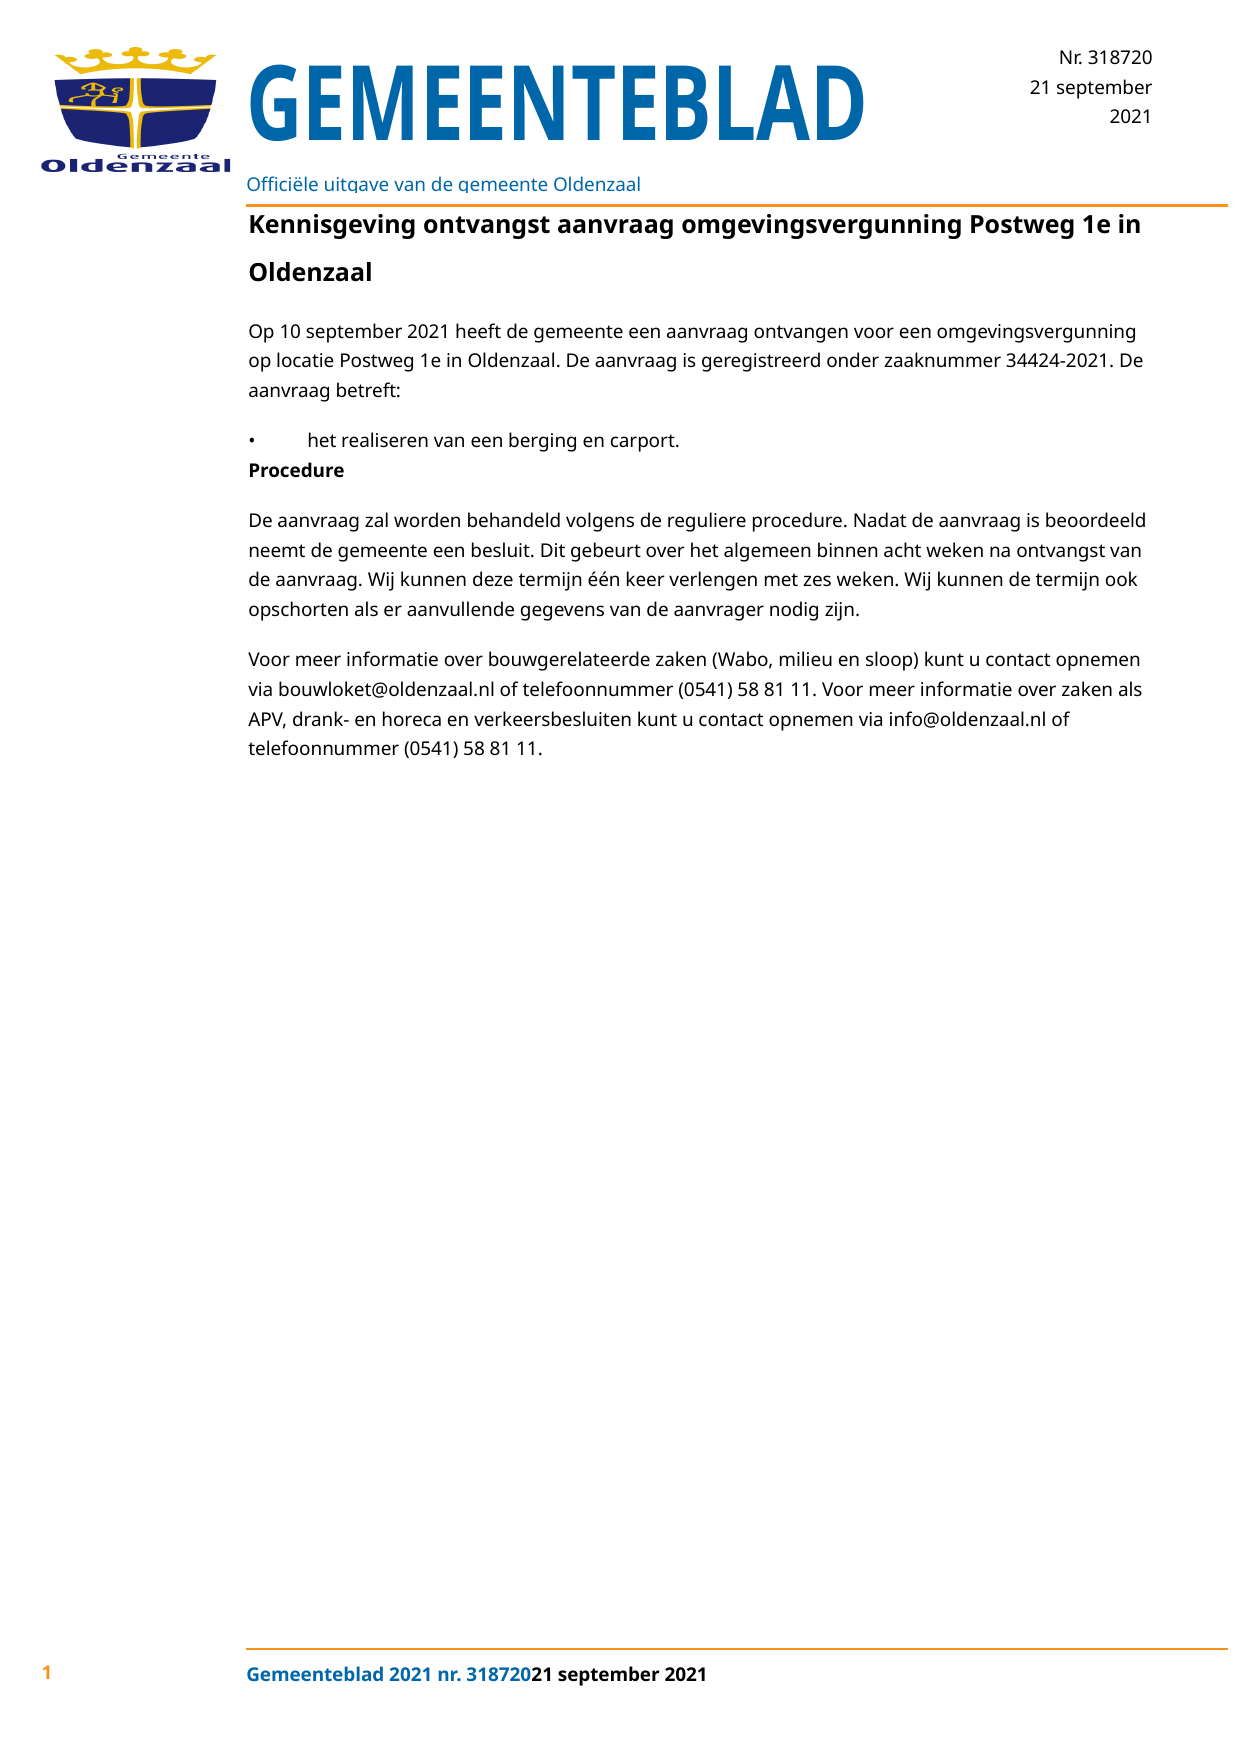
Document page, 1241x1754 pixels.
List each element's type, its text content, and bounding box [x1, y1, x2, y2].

text Procedure [248, 457, 1152, 483]
picture [41, 47, 231, 172]
text Op 10 september 2021 heeft de gemeente een aanvraag ontvangen voor een omgevingsvergunning op locatie Postweg 1e in Oldenzaal. De aanvraag is geregistreerd onder zaaknummer 34424-2021. De aanvraag betreft: [248, 318, 1152, 403]
list het realiseren van een berging en carport. [248, 427, 1152, 453]
text Voor meer informatie over bouwgerelateerde zaken (Wabo, milieu en sloop) kunt u contact opnemen via bouwloket@oldenzaal.nl of telefoonnummer (0541) 58 81 11. Voor meer informatie over zaken als APV, drank- en horeca en verkeersbesluiten kunt u contact opnemen via info@oldenzaal.nl of telefoonnummer (0541) 58 81 11. [248, 647, 1152, 761]
text Kennisgeving ontvangst aanvraag omgevingsvergunning Postweg 1e in Oldenzaal [248, 207, 1152, 288]
text De aanvraag zal worden behandeld volgens de reguliere procedure. Nadat de aanvraag is beoordeeld neemt de gemeente een besluit. Dit gebeurt over het algemeen binnen acht weken na ontvangst van de aanvraag. Wij kunnen deze termijn één keer verlengen met zes weken. Wij kunnen de termijn ook opschorten als er aanvullende gegevens van de aanvrager nodig zijn. [248, 507, 1152, 622]
